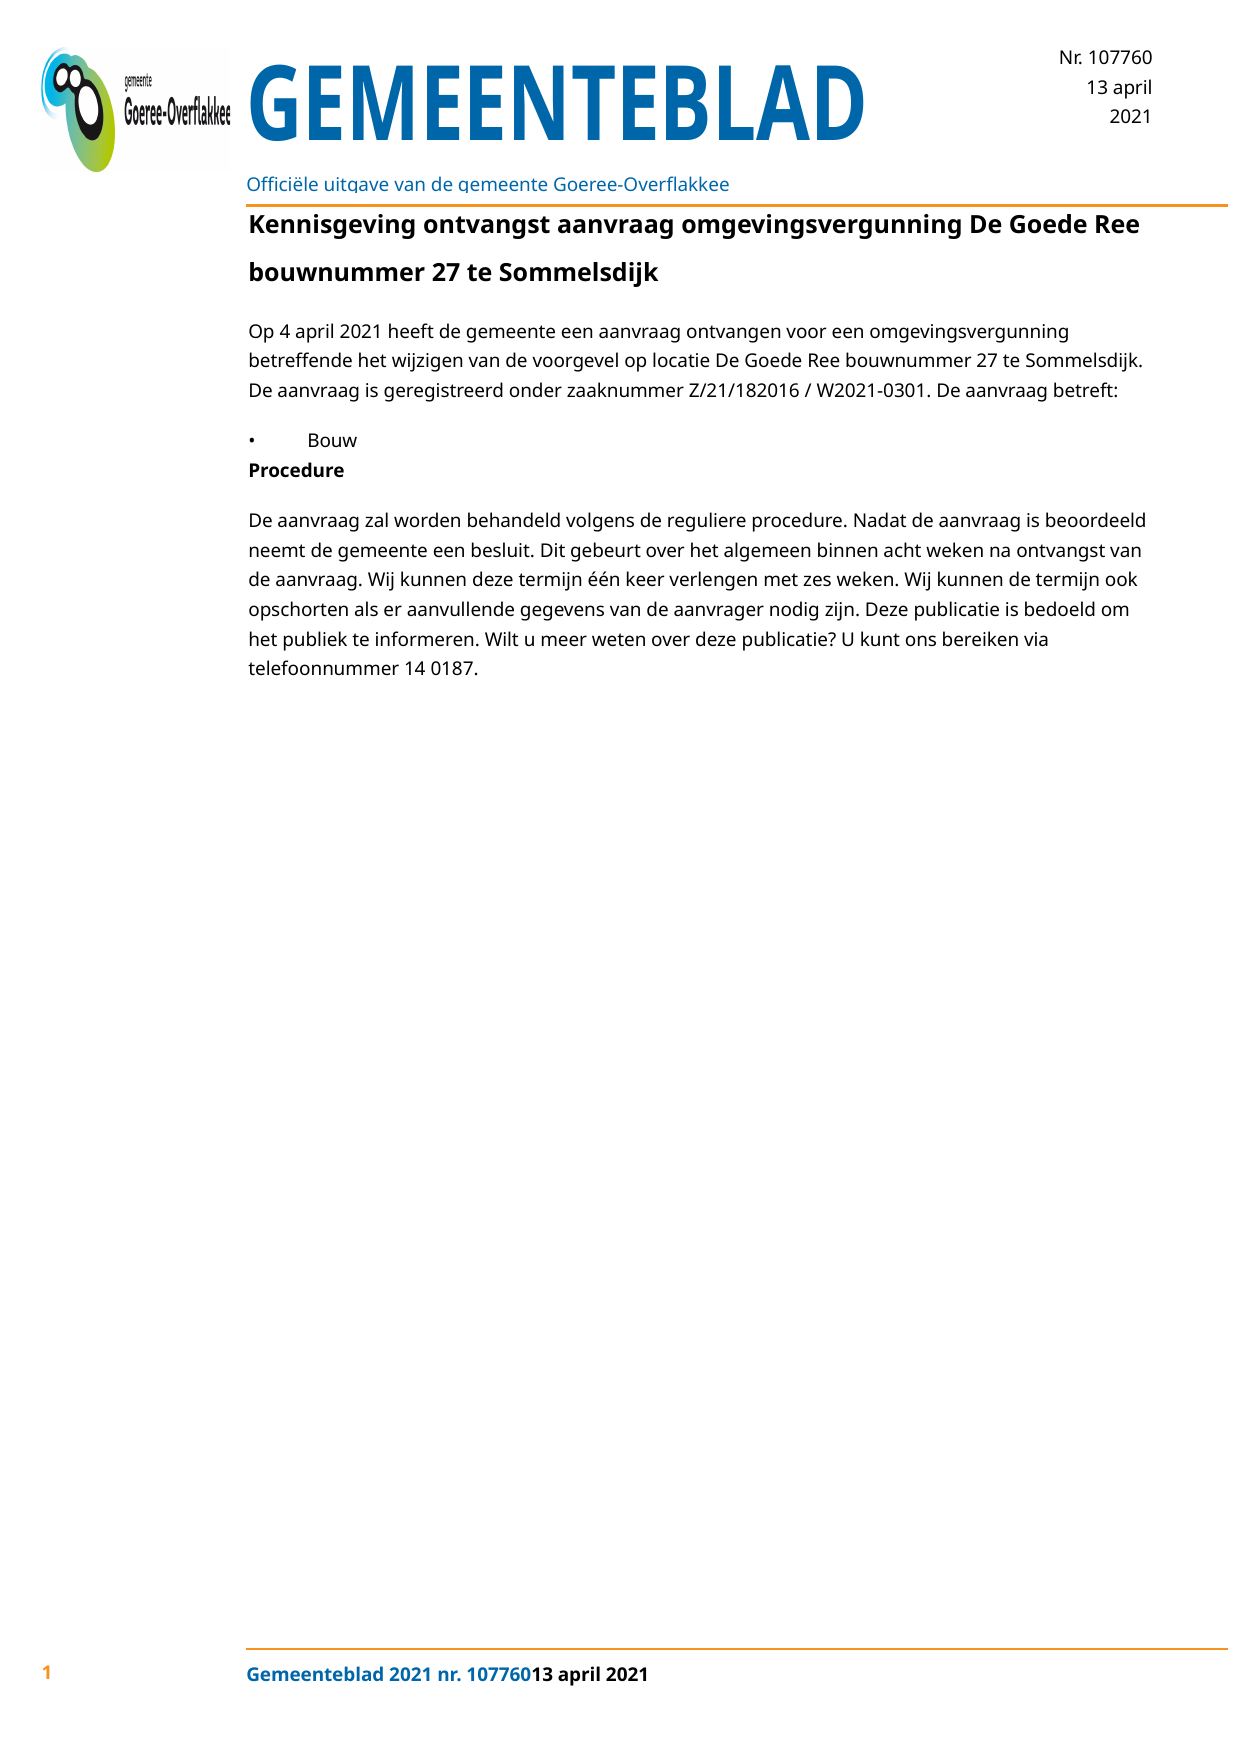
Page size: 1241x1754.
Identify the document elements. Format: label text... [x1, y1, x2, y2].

picture [41, 47, 231, 172]
text Kennisgeving ontvangst aanvraag omgevingsvergunning De Goede Ree bouwnummer 27 te Sommelsdijk [248, 207, 1152, 288]
text Op 4 april 2021 heeft de gemeente een aanvraag ontvangen voor een omgevingsvergunning betreffende het wijzigen van de voorgevel op locatie De Goede Ree bouwnummer 27 te Sommelsdijk. De aanvraag is geregistreerd onder zaaknummer Z/21/182016 / W2021-0301. De aanvraag betreft: [248, 318, 1152, 403]
text Procedure [248, 457, 1152, 483]
text De aanvraag zal worden behandeld volgens de reguliere procedure. Nadat de aanvraag is beoordeeld neemt de gemeente een besluit. Dit gebeurt over het algemeen binnen acht weken na ontvangst van de aanvraag. Wij kunnen deze termijn één keer verlengen met zes weken. Wij kunnen de termijn ook opschorten als er aanvullende gegevens van de aanvrager nodig zijn. Deze publicatie is bedoeld om het publiek te informeren. Wilt u meer weten over deze publicatie? U kunt ons bereiken via telefoonnummer 14 0187. [248, 507, 1152, 681]
list Bouw [248, 427, 1152, 453]
